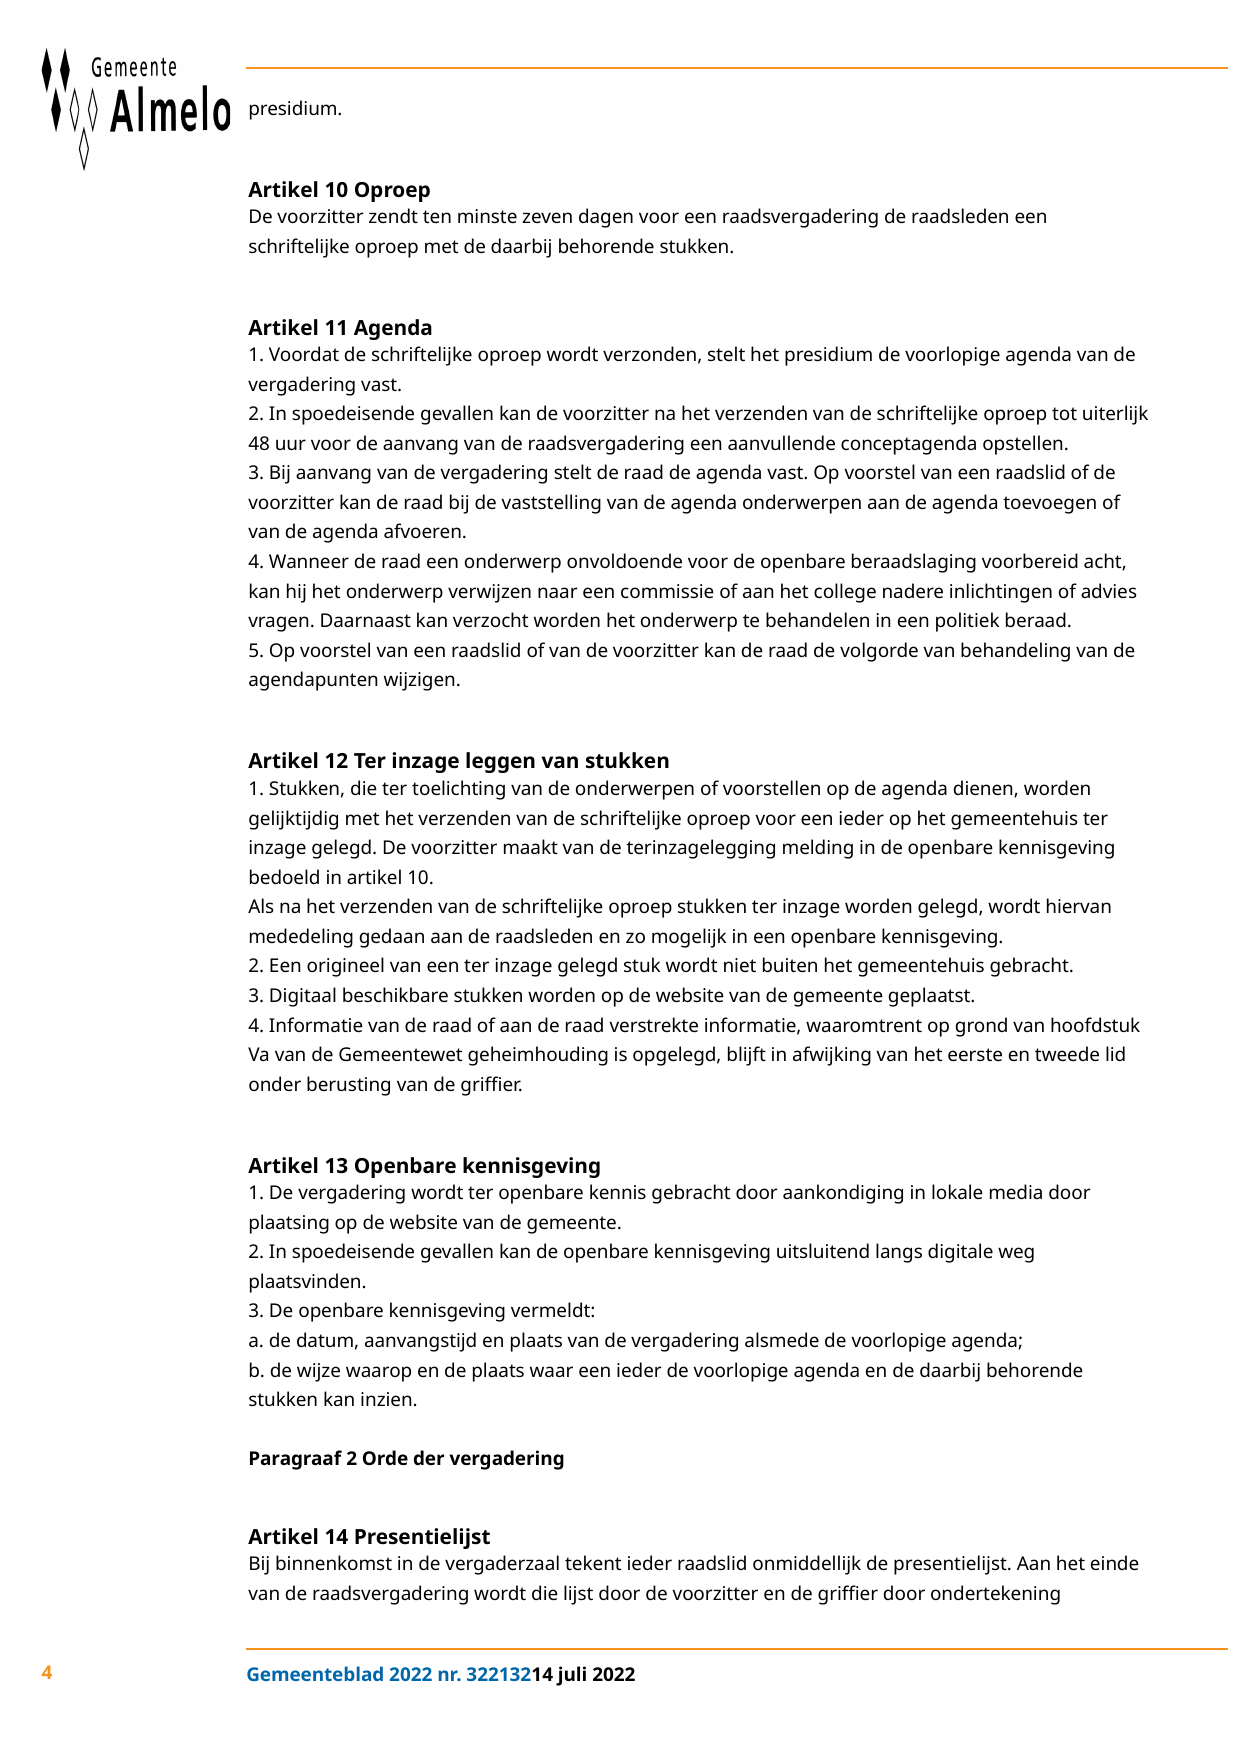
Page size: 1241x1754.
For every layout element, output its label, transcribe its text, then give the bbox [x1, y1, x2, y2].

text 1. Voordat de schriftelijke oproep wordt verzonden, stelt het presidium de voorlopige agenda van de vergadering vast. [248, 341, 1152, 397]
text 3. De openbare kennisgeving vermeldt: [248, 1298, 1152, 1323]
text 2. In spoedeisende gevallen kan de voorzitter na het verzenden van de schriftelijke oproep tot uiterlijk 48 uur voor de aanvang van de raadsvergadering een aanvullende conceptagenda opstellen. [248, 400, 1152, 456]
text b. de wijze waarop en de plaats waar een ieder de voorlopige agenda en de daarbij behorende stukken kan inzien. [248, 1357, 1152, 1412]
text Artikel 13 Openbare kennisgeving [248, 1151, 1152, 1179]
text 3. Digitaal beschikbare stukken worden op de website van de gemeente geplaatst. [248, 982, 1152, 1008]
text 2. Een origineel van een ter inzage gelegd stuk wordt niet buiten het gemeentehuis gebracht. [248, 953, 1152, 978]
text Bij binnenkomst in de vergaderzaal tekent ieder raadslid onmiddellijk de presentielijst. Aan het einde van de raadsvergadering wordt die lijst door de voorzitter en de griffier door ondertekening [248, 1550, 1152, 1606]
text Paragraaf 2 Orde der vergadering [248, 1446, 1152, 1471]
text Artikel 10 Oproep [248, 175, 1152, 203]
picture [41, 47, 231, 172]
text Artikel 12 Ter inzage leggen van stukken [248, 747, 1152, 775]
text 5. Op voorstel van een raadslid of van de voorzitter kan de raad de volgorde van behandeling van de agendapunten wijzigen. [248, 637, 1152, 692]
text De voorzitter zendt ten minste zeven dagen voor een raadsvergadering de raadsleden een schriftelijke oproep met de daarbij behorende stukken. [248, 203, 1152, 258]
text 1. Stukken, die ter toelichting van de onderwerpen of voorstellen op de agenda dienen, worden gelijktijdig met het verzenden van de schriftelijke oproep voor een ieder op het gemeentehuis ter inzage gelegd. De voorzitter maakt van de terinzagelegging melding in de openbare kennisgeving bedoeld in artikel 10. [248, 775, 1152, 889]
text a. de datum, aanvangstijd en plaats van de vergadering alsmede de voorlopige agenda; [248, 1327, 1152, 1353]
text Artikel 14 Presentielijst [248, 1522, 1152, 1550]
text 2. In spoedeisende gevallen kan de openbare kennisgeving uitsluitend langs digitale weg plaatsvinden. [248, 1238, 1152, 1294]
text 1. De vergadering wordt ter openbare kennis gebracht door aankondiging in lokale media door plaatsing op de website van de gemeente. [248, 1179, 1152, 1235]
text presidium. [248, 95, 1152, 121]
text Artikel 11 Agenda [248, 313, 1152, 341]
text 4. Informatie van de raad of aan de raad verstrekte informatie, waaromtrent op grond van hoofdstuk Va van de Gemeentewet geheimhouding is opgelegd, blijft in afwijking van het eerste en tweede lid onder berusting van de griffier. [248, 1012, 1152, 1097]
text 3. Bij aanvang van de vergadering stelt de raad de agenda vast. Op voorstel van een raadslid of de voorzitter kan de raad bij de vaststelling van de agenda onderwerpen aan de agenda toevoegen of van de agenda afvoeren. [248, 459, 1152, 544]
text Als na het verzenden van de schriftelijke oproep stukken ter inzage worden gelegd, wordt hiervan mededeling gedaan aan de raadsleden en zo mogelijk in een openbare kennisgeving. [248, 893, 1152, 949]
text 4. Wanneer de raad een onderwerp onvoldoende voor de openbare beraadslaging voorbereid acht, kan hij het onderwerp verwijzen naar een commissie of aan het college nadere inlichtingen of advies vragen. Daarnaast kan verzocht worden het onderwerp te behandelen in een politiek beraad. [248, 548, 1152, 633]
